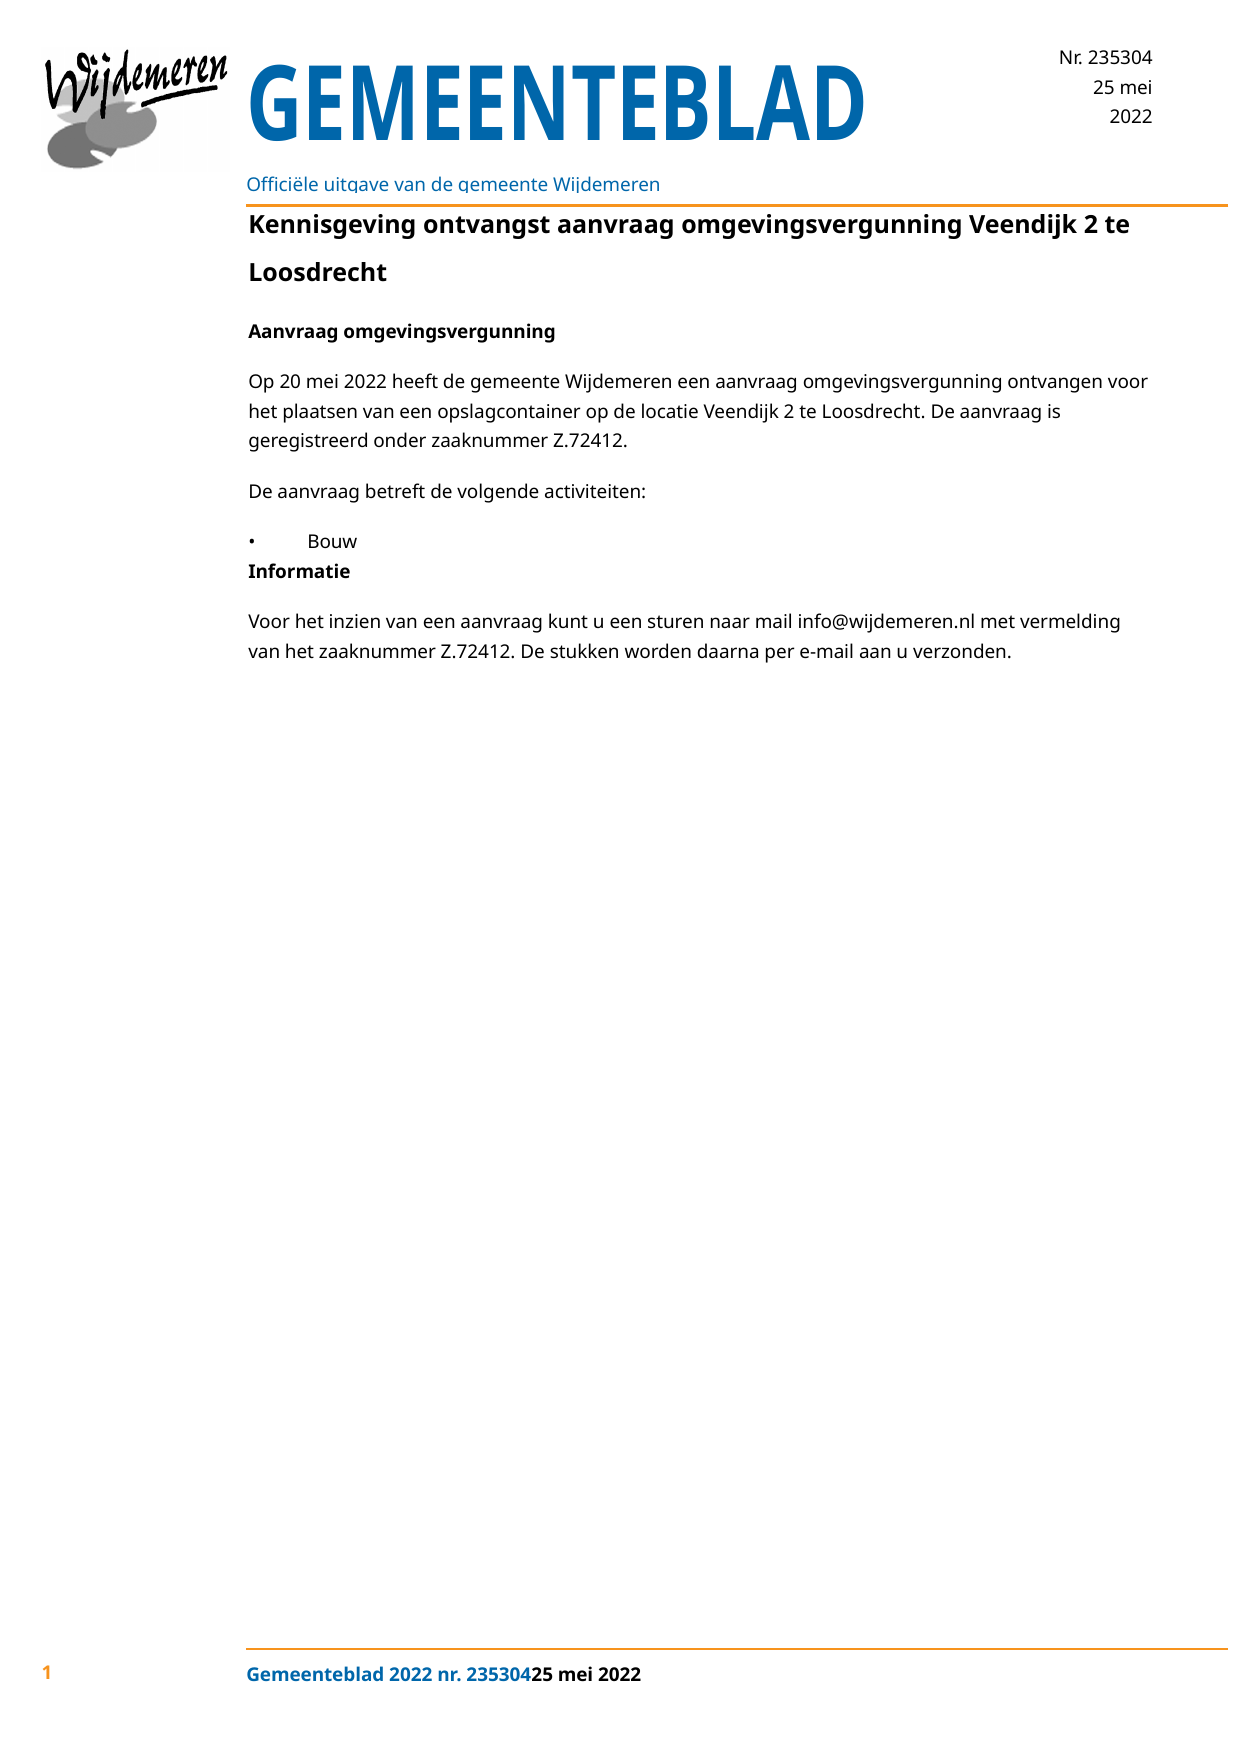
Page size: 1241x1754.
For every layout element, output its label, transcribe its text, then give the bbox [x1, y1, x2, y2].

text Voor het inzien van een aanvraag kunt u een sturen naar mail info@wijdemeren.nl met vermelding van het zaaknummer Z.72412. De stukken worden daarna per e-mail aan u verzonden. [248, 608, 1152, 664]
picture [41, 47, 231, 172]
list Bouw [248, 528, 1152, 554]
text Aanvraag omgevingsvergunning [248, 318, 1152, 344]
text Kennisgeving ontvangst aanvraag omgevingsvergunning Veendijk 2 te Loosdrecht [248, 207, 1152, 288]
text Informatie [248, 558, 1152, 584]
text De aanvraag betreft de volgende activiteiten: [248, 478, 1152, 504]
text Op 20 mei 2022 heeft de gemeente Wijdemeren een aanvraag omgevingsvergunning ontvangen voor het plaatsen van een opslagcontainer op de locatie Veendijk 2 te Loosdrecht. De aanvraag is geregistreerd onder zaaknummer Z.72412. [248, 368, 1152, 453]
